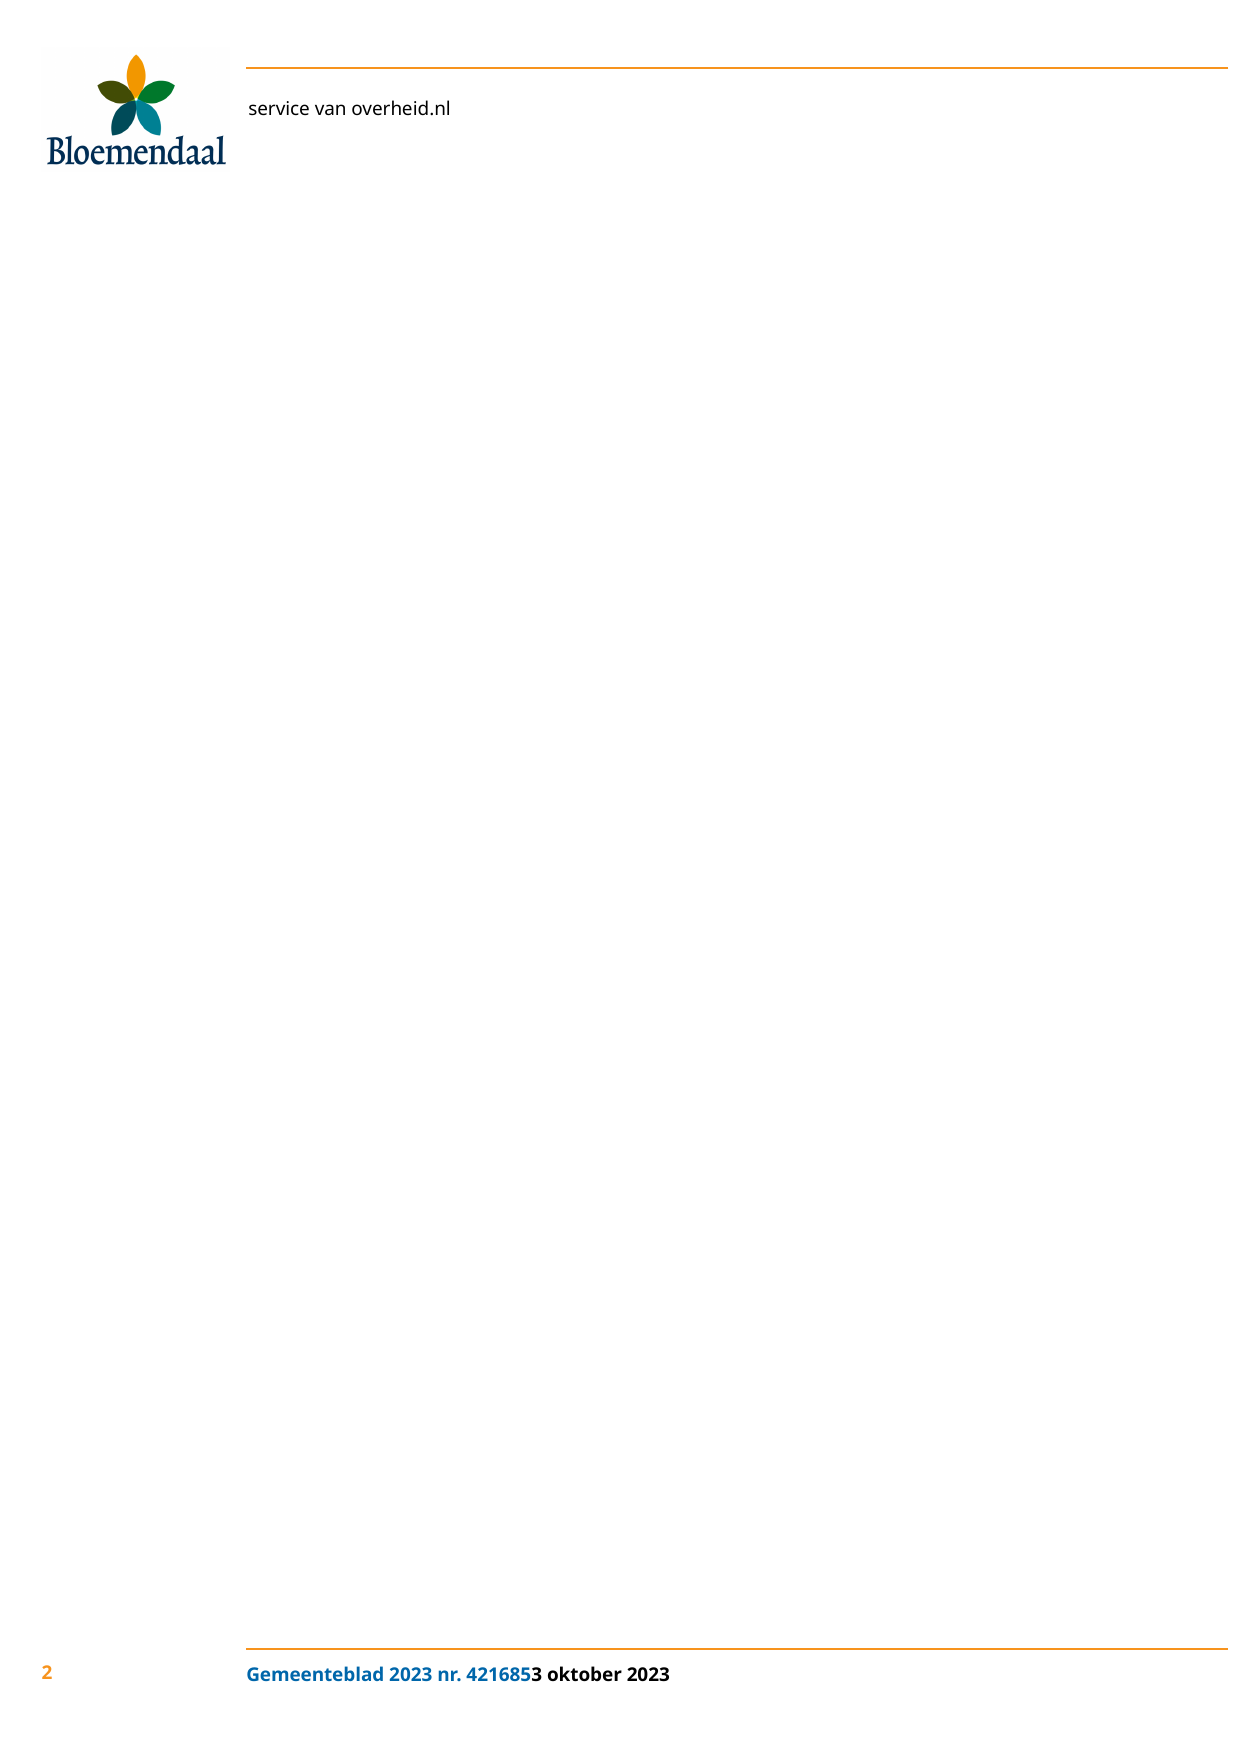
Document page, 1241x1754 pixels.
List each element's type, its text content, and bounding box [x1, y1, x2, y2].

text service van overheid.nl [248, 95, 1152, 121]
picture [41, 47, 231, 172]
